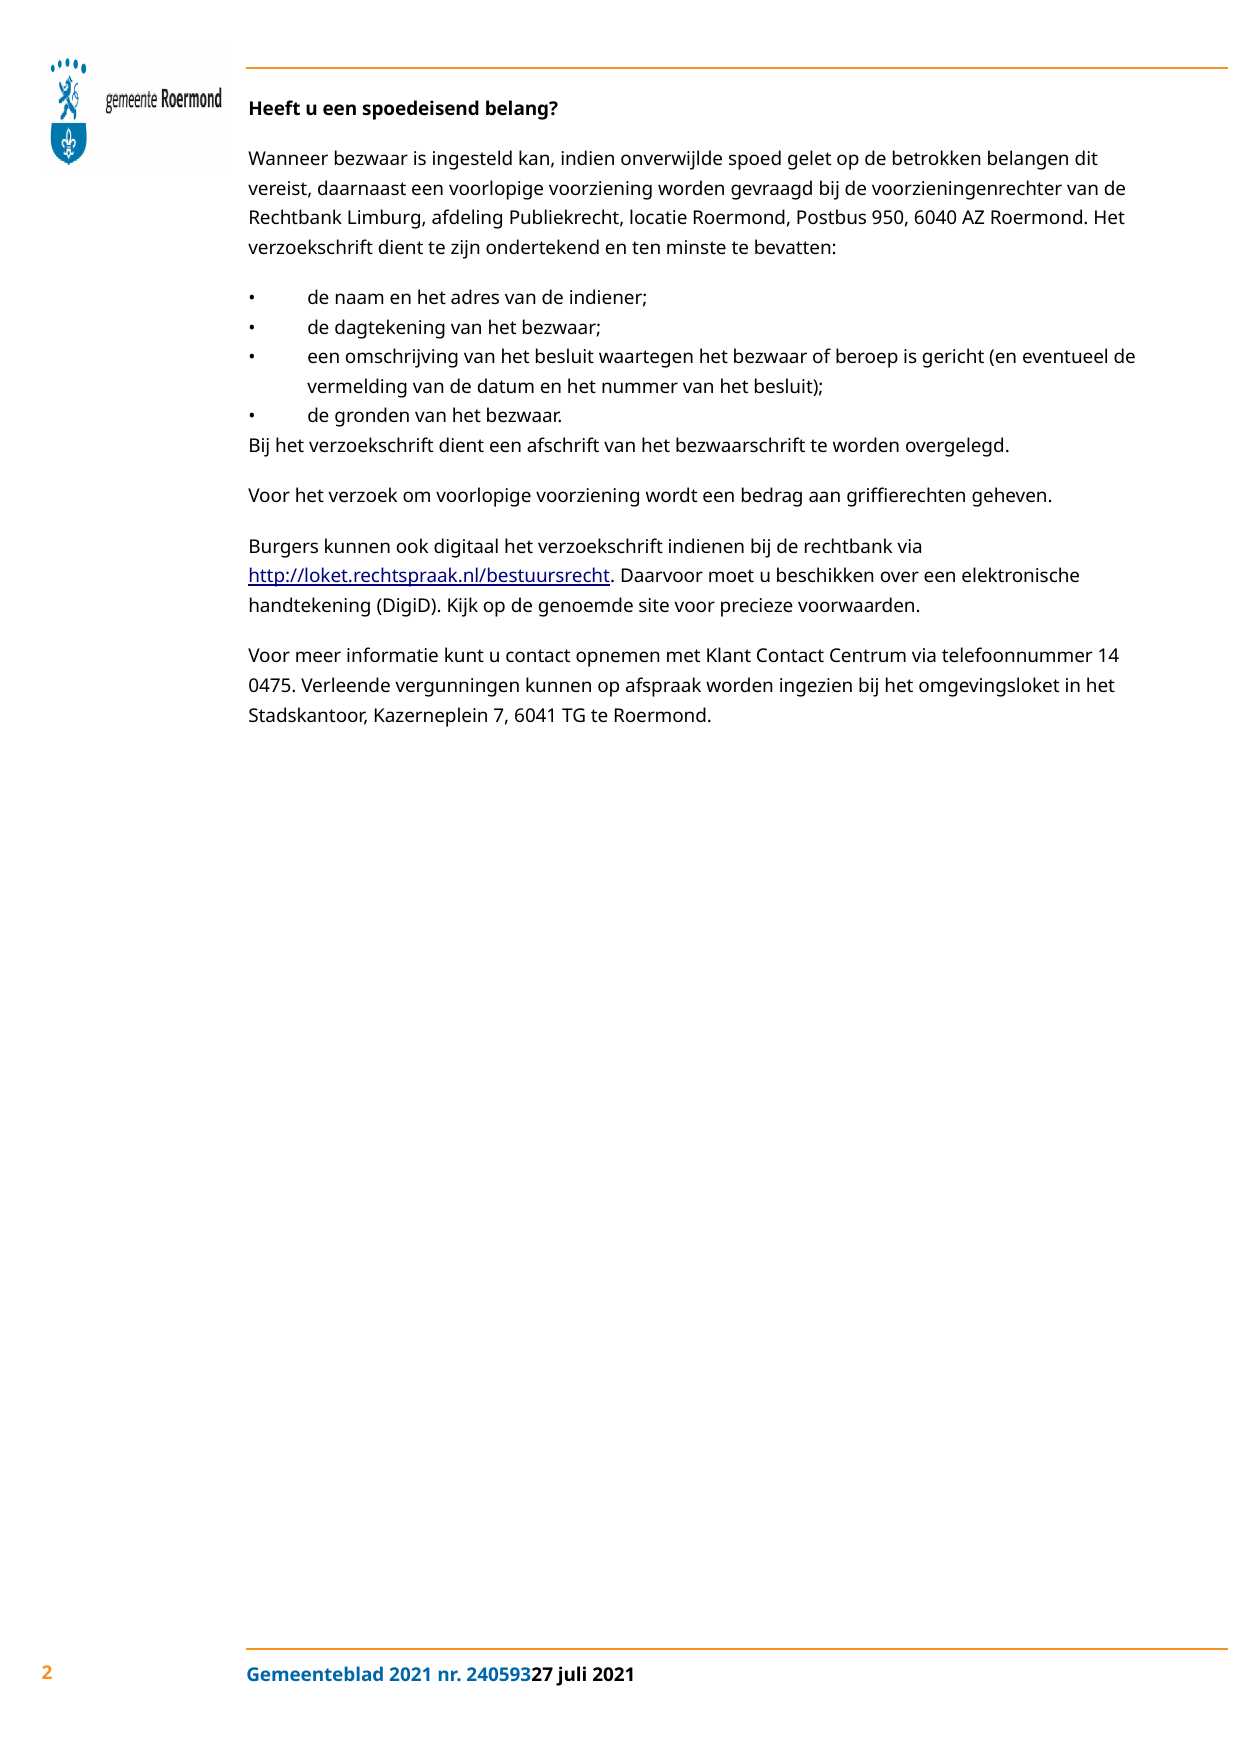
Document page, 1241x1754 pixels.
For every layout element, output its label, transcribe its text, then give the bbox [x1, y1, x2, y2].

text Burgers kunnen ook digitaal het verzoekschrift indienen bij de rechtbank via http://loket.rechtspraak.nl/bestuursrecht. Daarvoor moet u beschikken over een elektronische handtekening (DigiD). Kijk op de genoemde site voor precieze voorwaarden. [248, 533, 1152, 618]
text Bij het verzoekschrift dient een afschrift van het bezwaarschrift te worden overgelegd. [248, 432, 1152, 458]
text Wanneer bezwaar is ingesteld kan, indien onverwijlde spoed gelet op de betrokken belangen dit vereist, daarnaast een voorlopige voorziening worden gevraagd bij de voorzieningenrechter van de Rechtbank Limburg, afdeling Publiekrecht, locatie Roermond, Postbus 950, 6040 AZ Roermond. Het verzoekschrift dient te zijn ondertekend en ten minste te bevatten: [248, 145, 1152, 260]
text Heeft u een spoedeisend belang? [248, 95, 1152, 121]
list de dagtekening van het bezwaar; [248, 314, 1152, 340]
list de gronden van het bezwaar. [248, 403, 1152, 428]
list een omschrijving van het besluit waartegen het bezwaar of beroep is gericht (en eventueel de vermelding van de datum en het nummer van het besluit); [248, 343, 1152, 399]
picture [41, 47, 231, 172]
text Voor het verzoek om voorlopige voorziening wordt een bedrag aan griffierechten geheven. [248, 483, 1152, 508]
list de naam en het adres van de indiener; [248, 284, 1152, 310]
text Voor meer informatie kunt u contact opnemen met Klant Contact Centrum via telefoonnummer 14 0475. Verleende vergunningen kunnen op afspraak worden ingezien bij het omgevingsloket in het Stadskantoor, Kazerneplein 7, 6041 TG te Roermond. [248, 643, 1152, 728]
